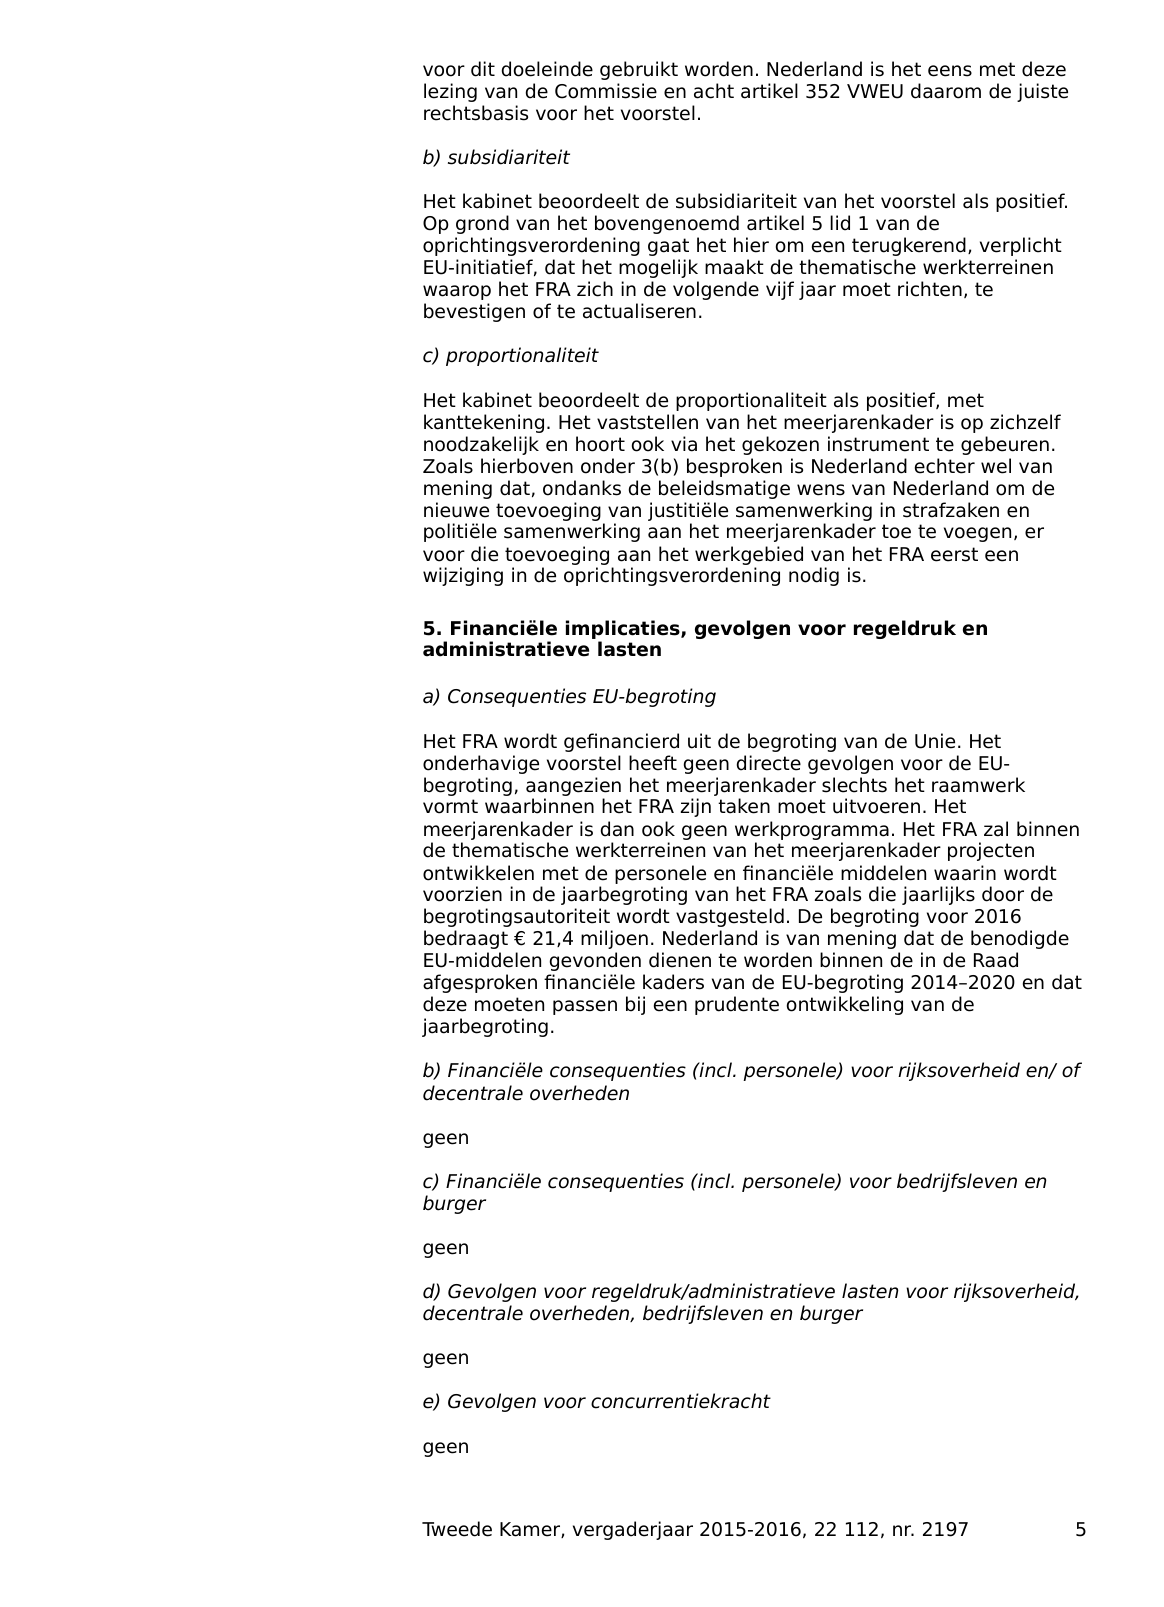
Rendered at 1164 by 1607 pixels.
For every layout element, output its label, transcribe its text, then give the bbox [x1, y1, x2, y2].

subtitle a) Consequenties EU-begroting [422, 686, 1087, 708]
text geen [422, 1436, 1087, 1457]
text Het FRA wordt gefinancierd uit de begroting van de Unie. Het onderhavige voorstel heeft geen directe gevolgen voor de EU-begroting, aangezien het meerjarenkader slechts het raamwerk vormt waarbinnen het FRA zijn taken moet uitvoeren. Het meerjarenkader is dan ook geen werkprogramma. Het FRA zal binnen de thematische werkterreinen van het meerjarenkader projecten ontwikkelen met de personele en financiële middelen waarin wordt voorzien in de jaarbegroting van het FRA zoals die jaarlijks door de begrotingsautoriteit wordt vastgesteld. De begroting voor 2016 bedraagt € 21,4 miljoen. Nederland is van mening dat de benodigde EU-middelen gevonden dienen te worden binnen de in de Raad afgesproken financiële kaders van de EU-begroting 2014–2020 en dat deze moeten passen bij een prudente ontwikkeling van de jaarbegroting. [422, 731, 1087, 1038]
text voor dit doeleinde gebruikt worden. Nederland is het eens met deze lezing van de Commissie en acht artikel 352 VWEU daarom de juiste rechtsbasis voor het voorstel. [422, 59, 1087, 125]
subtitle b) subsidiariteit [422, 147, 1087, 169]
subtitle b) Financiële consequenties (incl. personele) voor rijksoverheid en/ of decentrale overheden [422, 1060, 1087, 1104]
text Het kabinet beoordeelt de proportionaliteit als positief, met kanttekening. Het vaststellen van het meerjarenkader is op zichzelf noodzakelijk en hoort ook via het gekozen instrument te gebeuren. Zoals hierboven onder 3(b) besproken is Nederland echter wel van mening dat, ondanks de beleidsmatige wens van Nederland om de nieuwe toevoeging van justitiële samenwerking in strafzaken en politiële samenwerking aan het meerjarenkader toe te voegen, er voor die toevoeging aan het werkgebied van het FRA eerst een wijziging in de oprichtingsverordening nodig is. [422, 389, 1087, 587]
subtitle 5. Financiële implicaties, gevolgen voor regeldruk en administratieve lasten [422, 617, 1087, 661]
subtitle c) proportionaliteit [422, 345, 1087, 367]
text geen [422, 1347, 1087, 1369]
text Het kabinet beoordeelt de subsidiariteit van het voorstel als positief. Op grond van het bovengenoemd artikel 5 lid 1 van de oprichtingsverordening gaat het hier om een terugkerend, verplicht EU-initiatief, dat het mogelijk maakt de thematische werkterreinen waarop het FRA zich in de volgende vijf jaar moet richten, te bevestigen of te actualiseren. [422, 191, 1087, 323]
subtitle d) Gevolgen voor regeldruk/administratieve lasten voor rijksoverheid, decentrale overheden, bedrijfsleven en burger [422, 1281, 1087, 1325]
subtitle c) Financiële consequenties (incl. personele) voor bedrijfsleven en burger [422, 1171, 1087, 1215]
text geen [422, 1127, 1087, 1148]
subtitle e) Gevolgen voor concurrentiekracht [422, 1391, 1087, 1413]
text geen [422, 1237, 1087, 1259]
